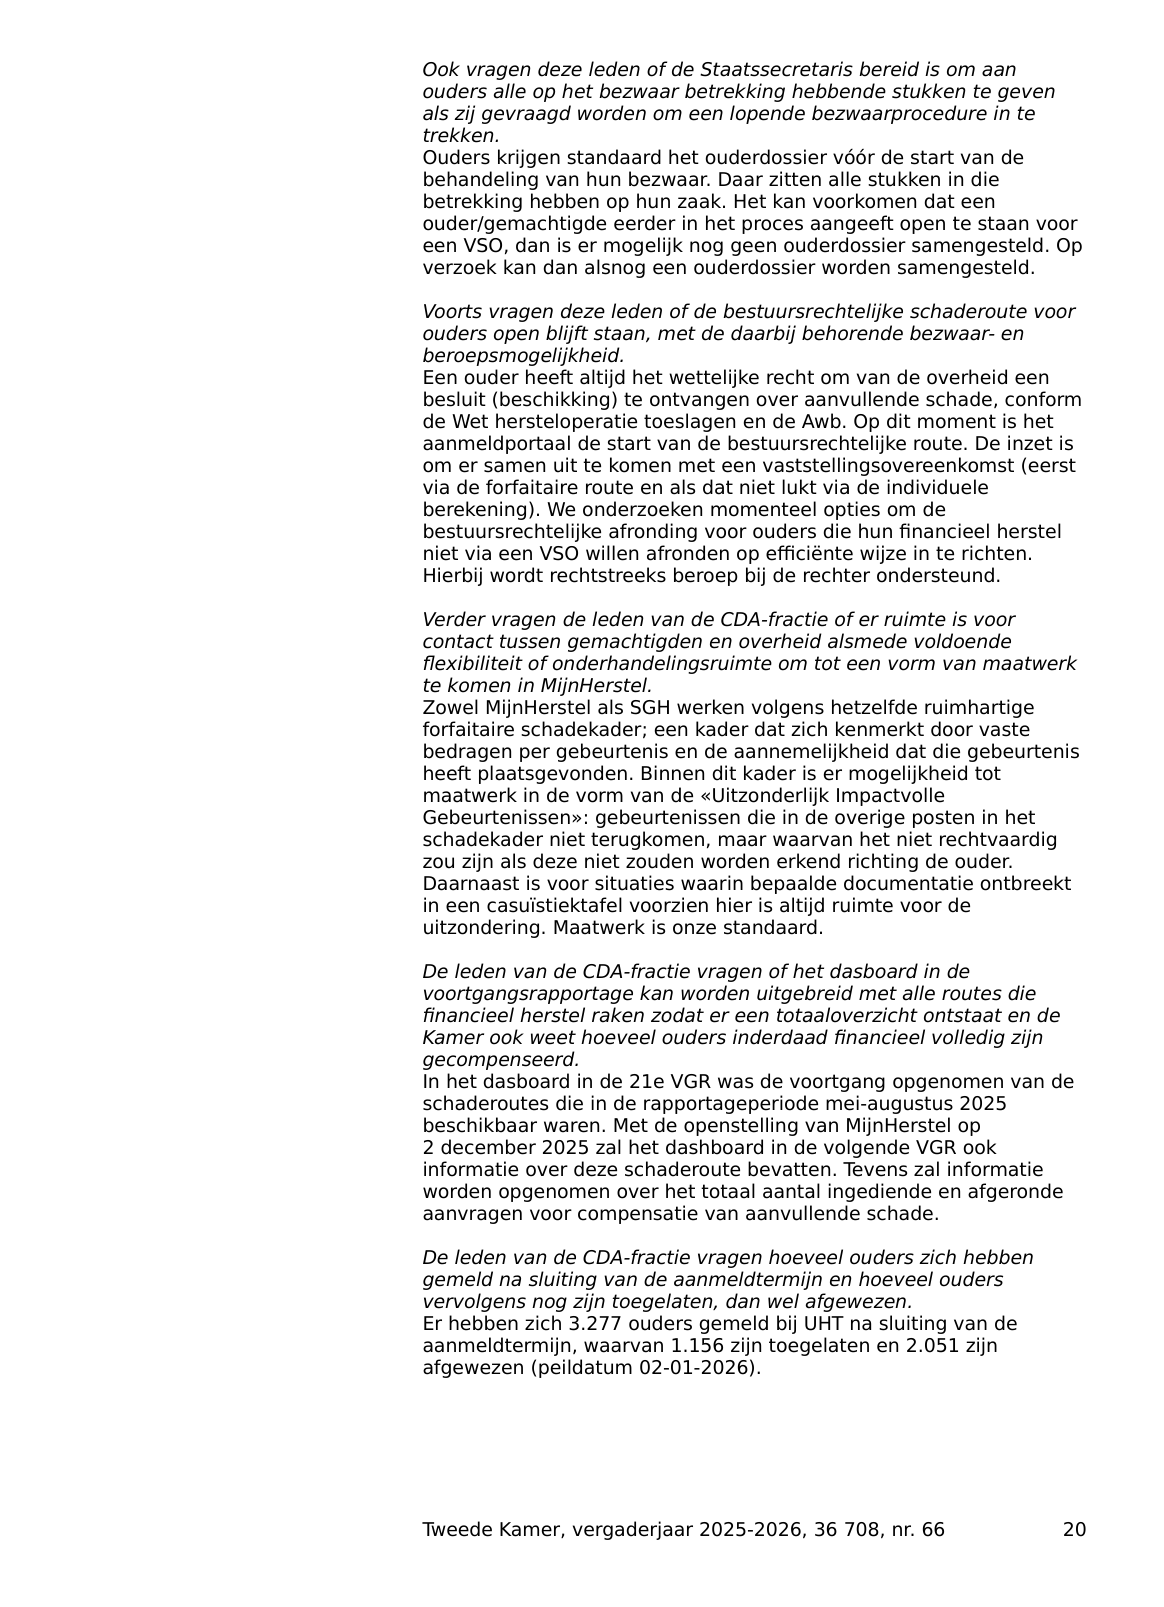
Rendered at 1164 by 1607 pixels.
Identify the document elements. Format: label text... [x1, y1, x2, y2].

text Voorts vragen deze leden of de bestuursrechtelijke schaderoute voor ouders open blijft staan, met de daarbij behorende bezwaar- en beroepsmogelijkheid. [422, 301, 1087, 367]
text Een ouder heeft altijd het wettelijke recht om van de overheid een besluit (beschikking) te ontvangen over aanvullende schade, conform de Wet hersteloperatie toeslagen en de Awb. Op dit moment is het aanmeldportaal de start van de bestuursrechtelijke route. De inzet is om er samen uit te komen met een vaststellingsovereenkomst (eerst via de forfaitaire route en als dat niet lukt via de individuele berekening). We onderzoeken momenteel opties om de bestuursrechtelijke afronding voor ouders die hun financieel herstel niet via een VSO willen afronden op efficiënte wijze in te richten. Hierbij wordt rechtstreeks beroep bij de rechter ondersteund. [422, 367, 1087, 587]
text Ook vragen deze leden of de Staatssecretaris bereid is om aan ouders alle op het bezwaar betrekking hebbende stukken te geven als zij gevraagd worden om een lopende bezwaarprocedure in te trekken. [422, 59, 1087, 147]
text Er hebben zich 3.277 ouders gemeld bij UHT na sluiting van de aanmeldtermijn, waarvan 1.156 zijn toegelaten en 2.051 zijn afgewezen (peildatum 02-01-2026). [422, 1313, 1087, 1379]
text De leden van de CDA-fractie vragen hoeveel ouders zich hebben gemeld na sluiting van de aanmeldtermijn en hoeveel ouders vervolgens nog zijn toegelaten, dan wel afgewezen. [422, 1247, 1087, 1313]
text Verder vragen de leden van de CDA-fractie of er ruimte is voor contact tussen gemachtigden en overheid alsmede voldoende flexibiliteit of onderhandelingsruimte om tot een vorm van maatwerk te komen in MijnHerstel. [422, 609, 1087, 697]
text Zowel MijnHerstel als SGH werken volgens hetzelfde ruimhartige forfaitaire schadekader; een kader dat zich kenmerkt door vaste bedragen per gebeurtenis en de aannemelijkheid dat die gebeurtenis heeft plaatsgevonden. Binnen dit kader is er mogelijkheid tot maatwerk in de vorm van de «Uitzonderlijk Impactvolle Gebeurtenissen»: gebeurtenissen die in de overige posten in het schadekader niet terugkomen, maar waarvan het niet rechtvaardig zou zijn als deze niet zouden worden erkend richting de ouder. Daarnaast is voor situaties waarin bepaalde documentatie ontbreekt in een casuïstiektafel voorzien hier is altijd ruimte voor de uitzondering. Maatwerk is onze standaard. [422, 697, 1087, 939]
text De leden van de CDA-fractie vragen of het dasboard in de voortgangsrapportage kan worden uitgebreid met alle routes die financieel herstel raken zodat er een totaaloverzicht ontstaat en de Kamer ook weet hoeveel ouders inderdaad financieel volledig zijn gecompenseerd. [422, 961, 1087, 1071]
text In het dasboard in de 21e VGR was de voortgang opgenomen van de schaderoutes die in de rapportageperiode mei-augustus 2025 beschikbaar waren. Met de openstelling van MijnHerstel op 2 december 2025 zal het dashboard in de volgende VGR ook informatie over deze schaderoute bevatten. Tevens zal informatie worden opgenomen over het totaal aantal ingediende en afgeronde aanvragen voor compensatie van aanvullende schade. [422, 1071, 1087, 1224]
text Ouders krijgen standaard het ouderdossier vóór de start van de behandeling van hun bezwaar. Daar zitten alle stukken in die betrekking hebben op hun zaak. Het kan voorkomen dat een ouder/gemachtigde eerder in het proces aangeeft open te staan voor een VSO, dan is er mogelijk nog geen ouderdossier samengesteld. Op verzoek kan dan alsnog een ouderdossier worden samengesteld. [422, 147, 1087, 279]
